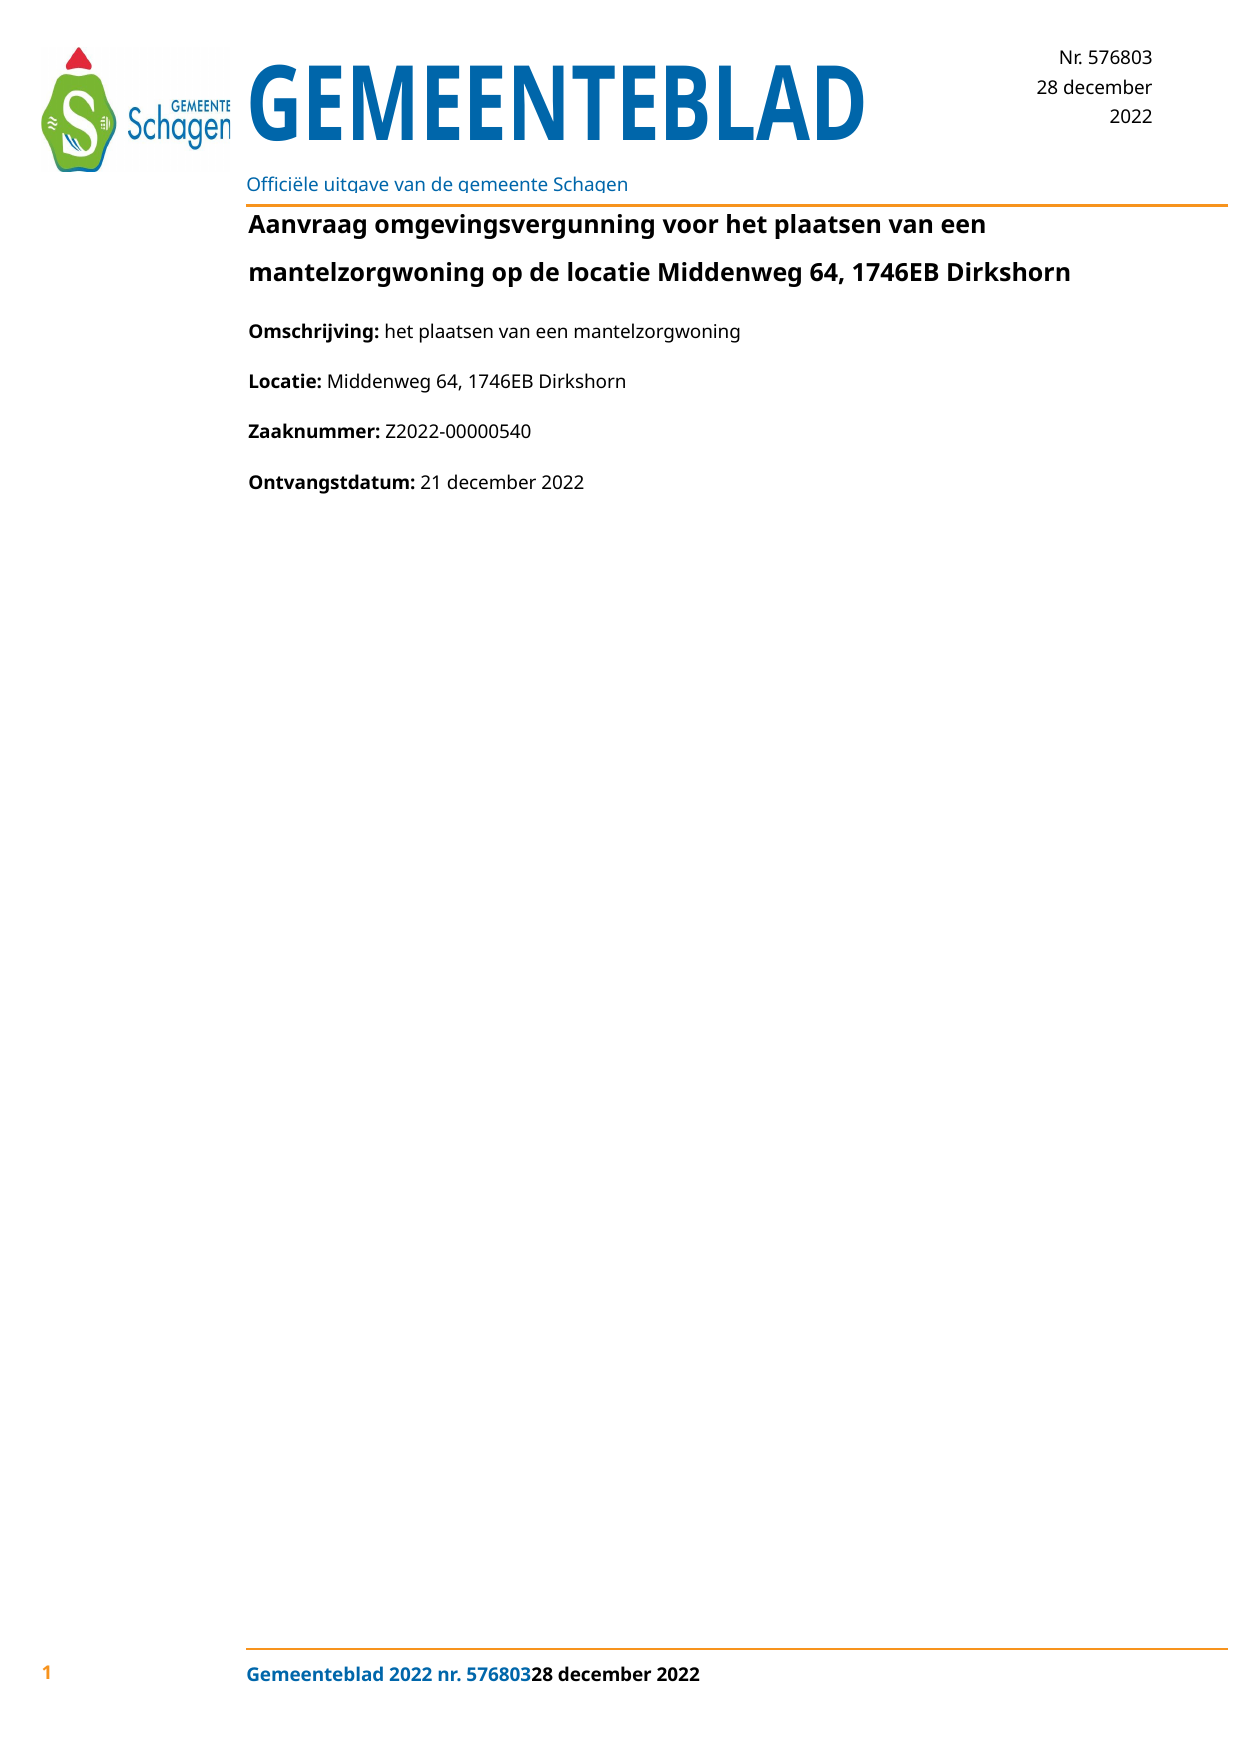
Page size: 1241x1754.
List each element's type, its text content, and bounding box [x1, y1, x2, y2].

picture [41, 47, 231, 172]
text Omschrijving: het plaatsen van een mantelzorgwoning [248, 318, 1152, 344]
text Locatie: Middenweg 64, 1746EB Dirkshorn [248, 368, 1152, 394]
text Ontvangstdatum: 21 december 2022 [248, 469, 1152, 495]
text Aanvraag omgevingsvergunning voor het plaatsen van een mantelzorgwoning op de locatie Middenweg 64, 1746EB Dirkshorn [248, 207, 1152, 288]
text Zaaknummer: Z2022-00000540 [248, 419, 1152, 444]
